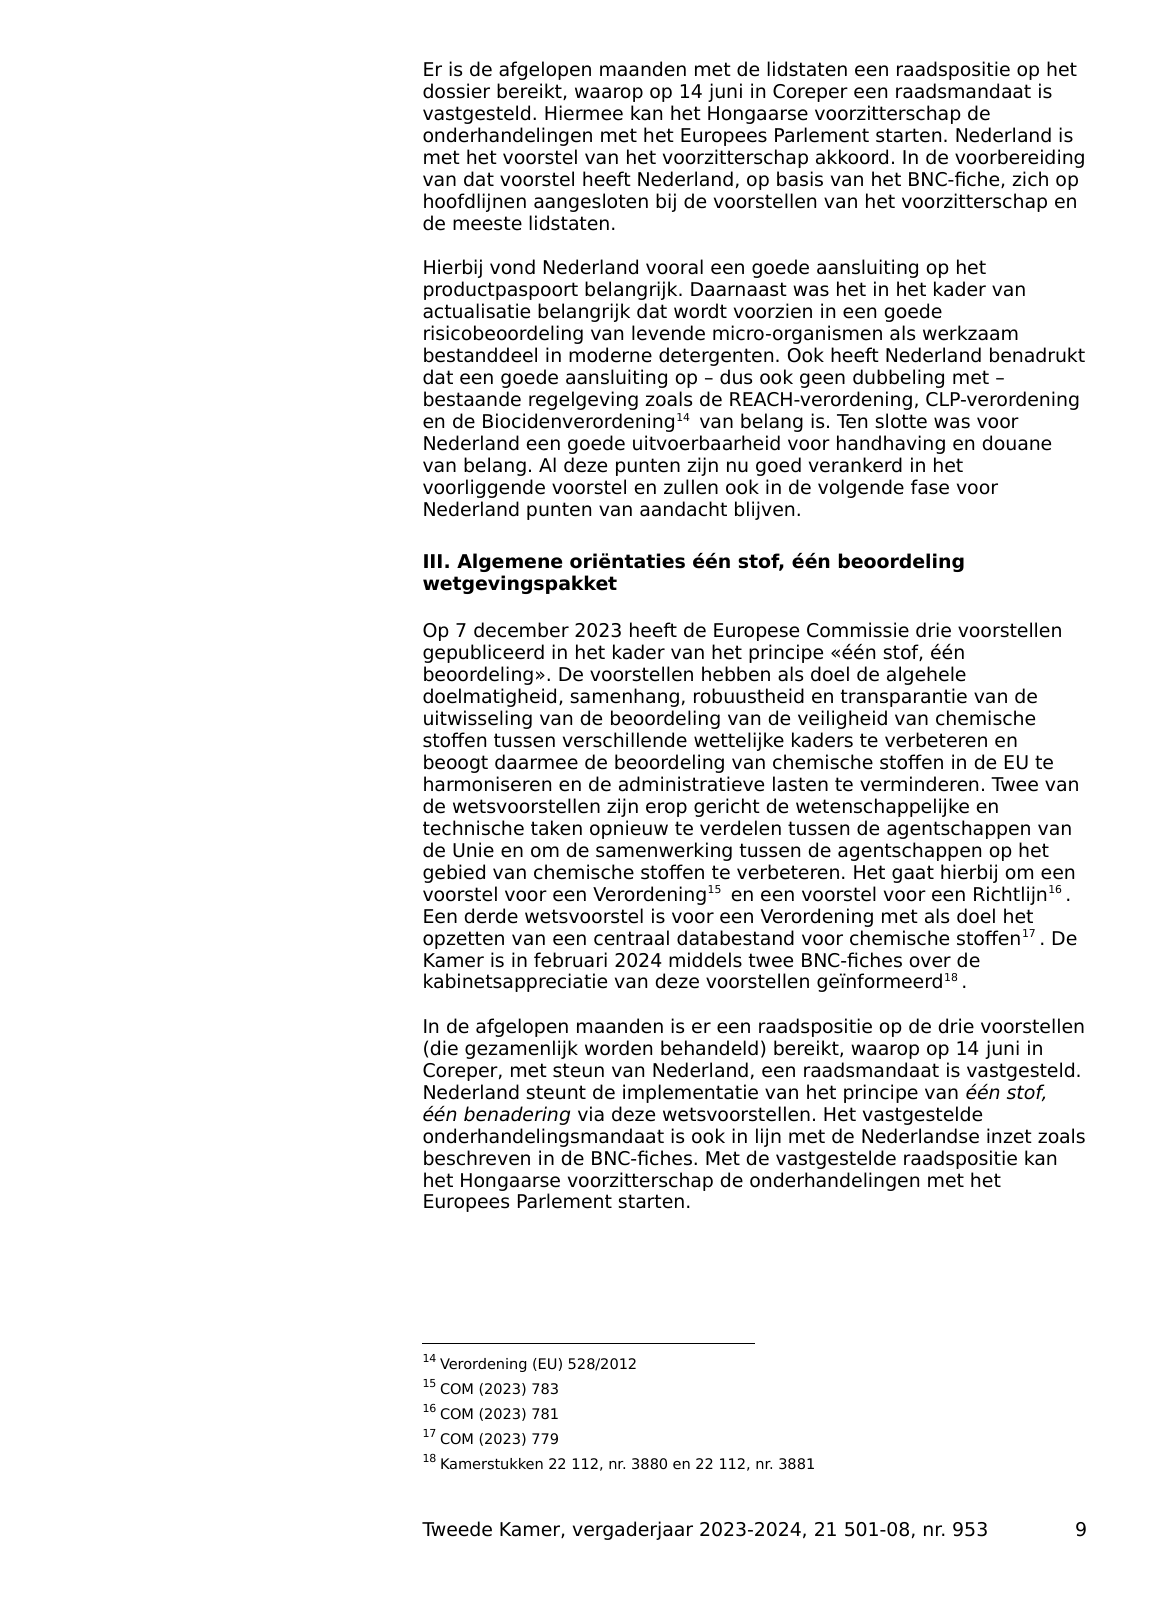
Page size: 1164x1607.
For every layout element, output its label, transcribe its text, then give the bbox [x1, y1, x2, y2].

text COM (2023) 779 [422, 1427, 1087, 1449]
text Verordening (EU) 528/2012 [422, 1352, 1087, 1374]
text Op 7 december 2023 heeft de Europese Commissie drie voorstellen gepubliceerd in het kader van het principe «één stof, één beoordeling». De voorstellen hebben als doel de algehele doelmatigheid, samenhang, robuustheid en transparantie van de uitwisseling van de beoordeling van de veiligheid van chemische stoffen tussen verschillende wettelijke kaders te verbeteren en beoogt daarmee de beoordeling van chemische stoffen in de EU te harmoniseren en de administratieve lasten te verminderen. Twee van de wetsvoorstellen zijn erop gericht de wetenschappelijke en technische taken opnieuw te verdelen tussen de agentschappen van de Unie en om de samenwerking tussen de agentschappen op het gebied van chemische stoffen te verbeteren. Het gaat hierbij om een voorstel voor een Verordening en een voorstel voor een Richtlijn. Een derde wetsvoorstel is voor een Verordening met als doel het opzetten van een centraal databestand voor chemische stoffen. De Kamer is in februari 2024 middels twee BNC-fiches over de kabinetsappreciatie van deze voorstellen geïnformeerd. [422, 620, 1087, 993]
text COM (2023) 781 [422, 1402, 1087, 1424]
text Hierbij vond Nederland vooral een goede aansluiting op het productpaspoort belangrijk. Daarnaast was het in het kader van actualisatie belangrijk dat wordt voorzien in een goede risicobeoordeling van levende micro-organismen als werkzaam bestanddeel in moderne detergenten. Ook heeft Nederland benadrukt dat een goede aansluiting op – dus ook geen dubbeling met – bestaande regelgeving zoals de REACH-verordening, CLP-verordening en de Biocidenverordening van belang is. Ten slotte was voor Nederland een goede uitvoerbaarheid voor handhaving en douane van belang. Al deze punten zijn nu goed verankerd in het voorliggende voorstel en zullen ook in de volgende fase voor Nederland punten van aandacht blijven. [422, 257, 1087, 521]
text COM (2023) 783 [422, 1377, 1087, 1399]
text In de afgelopen maanden is er een raadspositie op de drie voorstellen (die gezamenlijk worden behandeld) bereikt, waarop op 14 juni in Coreper, met steun van Nederland, een raadsmandaat is vastgesteld. Nederland steunt de implementatie van het principe van één stof, één benadering via deze wetsvoorstellen. Het vastgestelde onderhandelingsmandaat is ook in lijn met de Nederlandse inzet zoals beschreven in de BNC-fiches. Met de vastgestelde raadspositie kan het Hongaarse voorzitterschap de onderhandelingen met het Europees Parlement starten. [422, 1016, 1087, 1213]
subtitle III. Algemene oriëntaties één stof, één beoordeling wetgevingspakket [422, 551, 1087, 595]
text Kamerstukken 22 112, nr. 3880 en 22 112, nr. 3881 [422, 1452, 1087, 1474]
text Er is de afgelopen maanden met de lidstaten een raadspositie op het dossier bereikt, waarop op 14 juni in Coreper een raadsmandaat is vastgesteld. Hiermee kan het Hongaarse voorzitterschap de onderhandelingen met het Europees Parlement starten. Nederland is met het voorstel van het voorzitterschap akkoord. In de voorbereiding van dat voorstel heeft Nederland, op basis van het BNC-fiche, zich op hoofdlijnen aangesloten bij de voorstellen van het voorzitterschap en de meeste lidstaten. [422, 59, 1087, 235]
